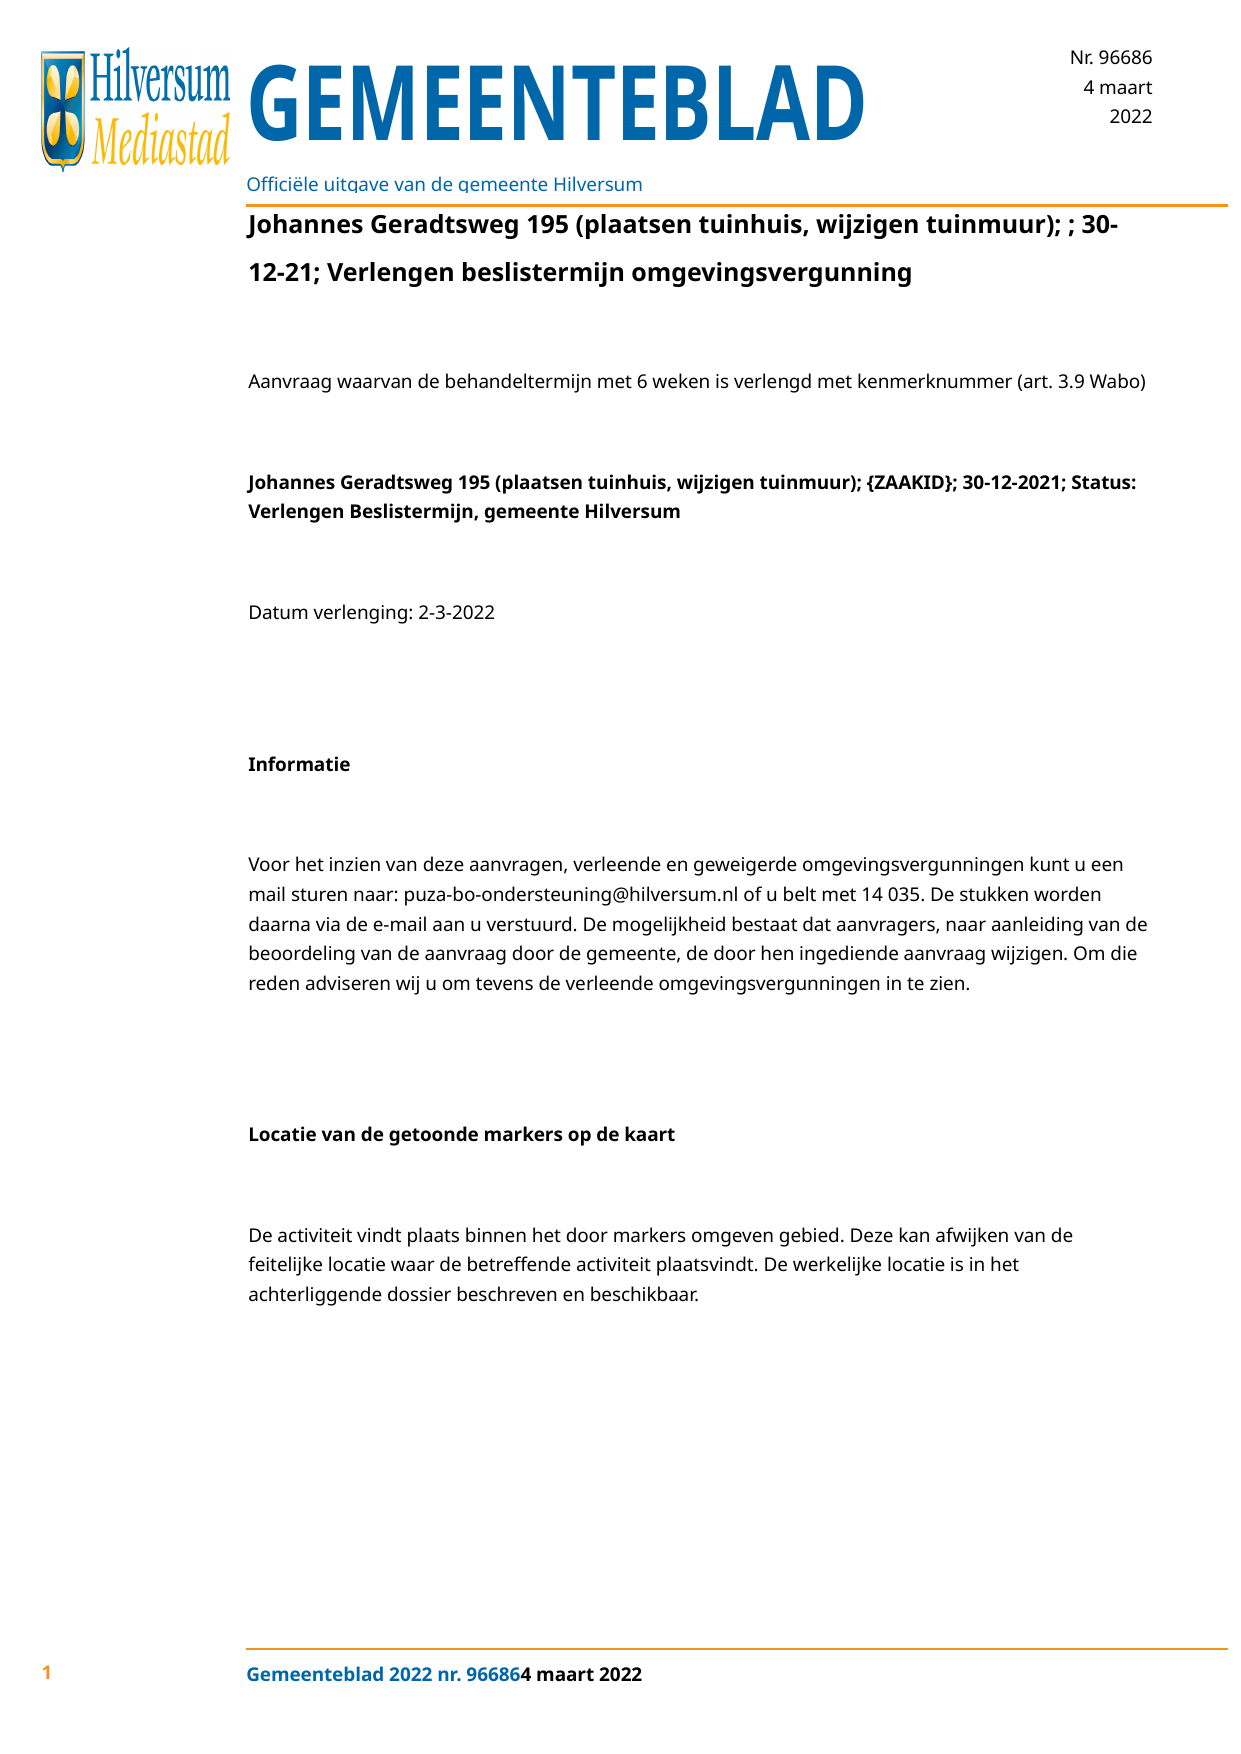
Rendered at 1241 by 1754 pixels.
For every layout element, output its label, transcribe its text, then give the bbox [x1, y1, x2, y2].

text Informatie [248, 751, 1152, 777]
text Aanvraag waarvan de behandeltermijn met 6 weken is verlengd met kenmerknummer (art. 3.9 Wabo) [248, 368, 1152, 394]
text Voor het inzien van deze aanvragen, verleende en geweigerde omgevingsvergunningen kunt u een mail sturen naar: puza-bo-ondersteuning@hilversum.nl of u belt met 14 035. De stukken worden daarna via de e-mail aan u verstuurd. De mogelijkheid bestaat dat aanvragers, naar aanleiding van de beoordeling van de aanvraag door de gemeente, de door hen ingediende aanvraag wijzigen. Om die reden adviseren wij u om tevens de verleende omgevingsvergunningen in te zien. [248, 852, 1152, 996]
text Locatie van de getoonde markers op de kaart [248, 1121, 1152, 1147]
text Datum verlenging: 2-3-2022 [248, 599, 1152, 625]
picture [41, 47, 231, 172]
text Johannes Geradtsweg 195 (plaatsen tuinhuis, wijzigen tuinmuur); ; 30-12-21; Verlengen beslistermijn omgevingsvergunning [248, 207, 1152, 288]
text Johannes Geradtsweg 195 (plaatsen tuinhuis, wijzigen tuinmuur); {ZAAKID}; 30-12-2021; Status: Verlengen Beslistermijn, gemeente Hilversum [248, 469, 1152, 524]
text De activiteit vindt plaats binnen het door markers omgeven gebied. Deze kan afwijken van de feitelijke locatie waar de betreffende activiteit plaatsvindt. De werkelijke locatie is in het achterliggende dossier beschreven en beschikbaar. [248, 1222, 1152, 1307]
